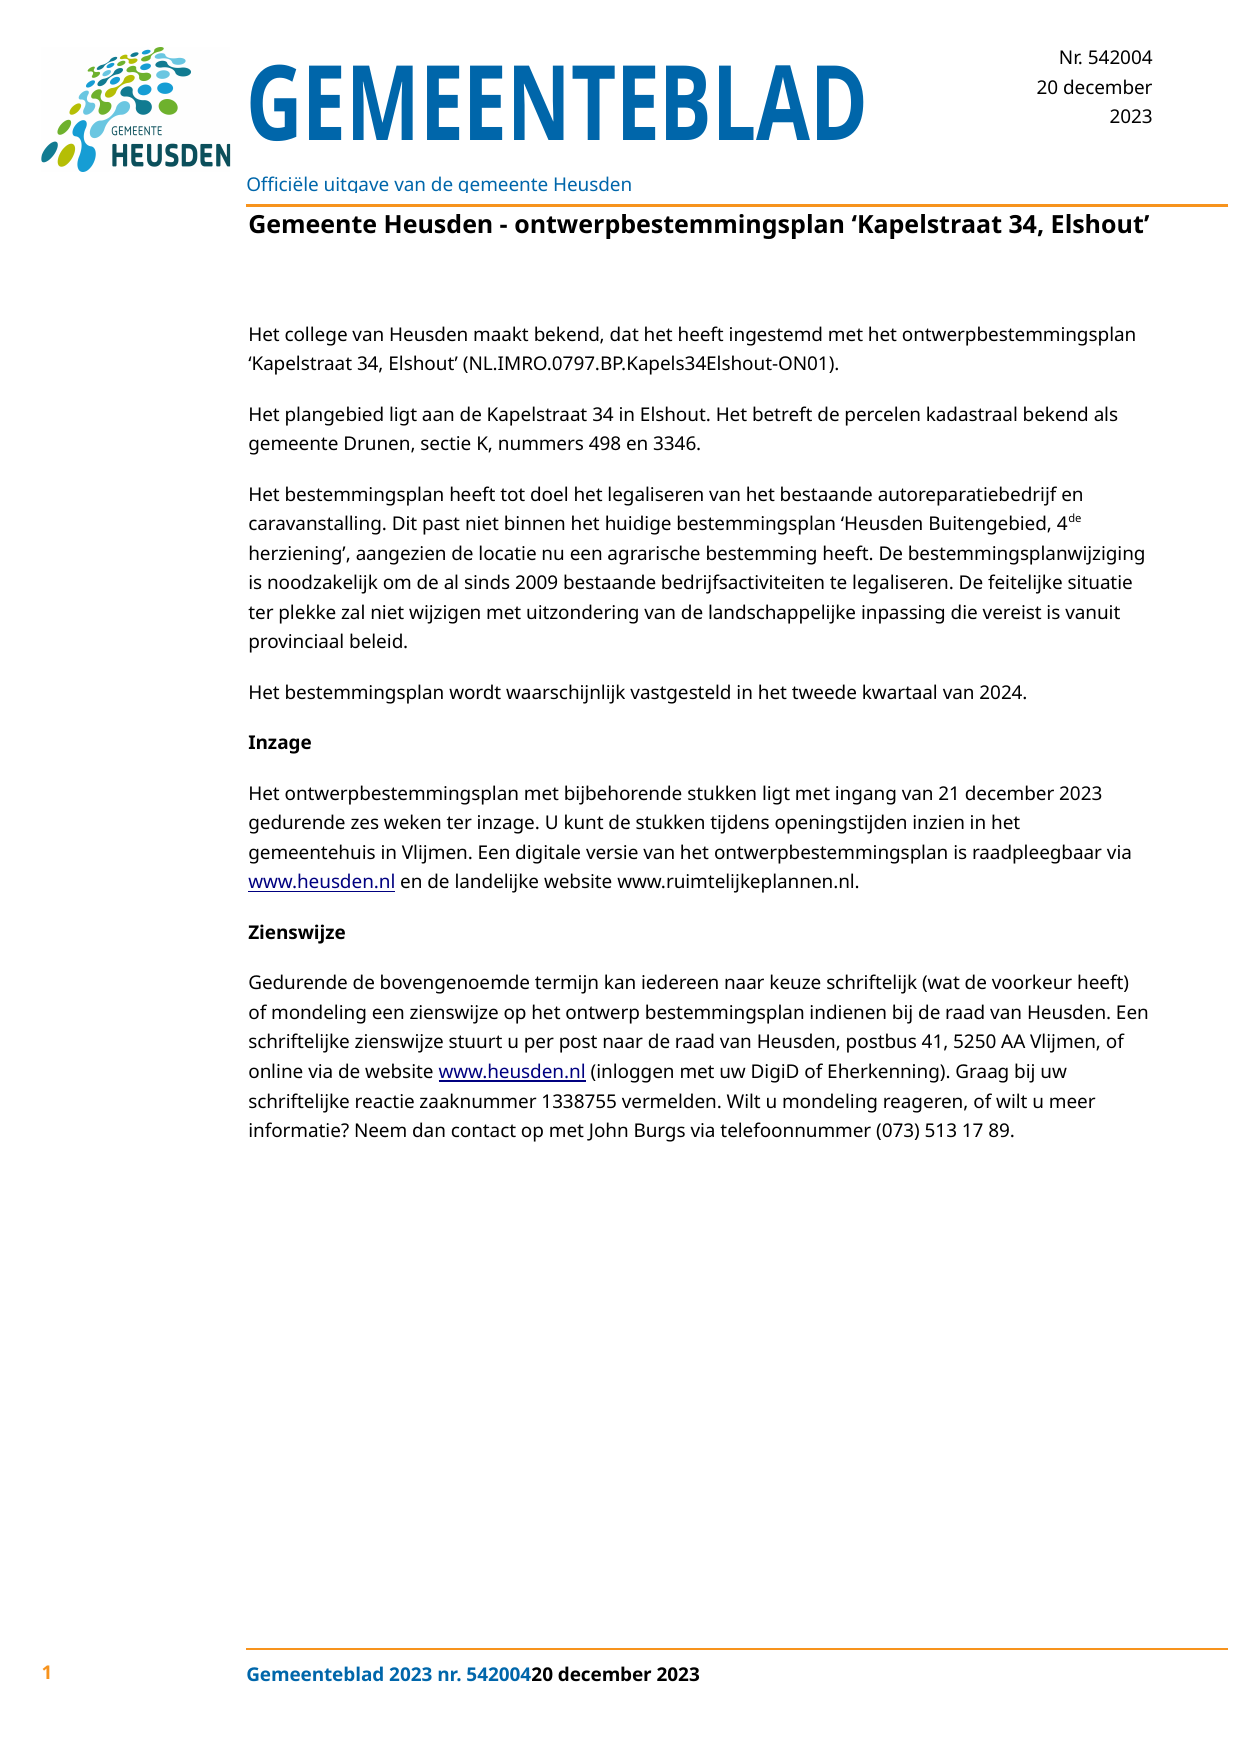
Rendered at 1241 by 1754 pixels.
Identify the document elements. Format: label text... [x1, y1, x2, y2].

text Het college van Heusden maakt bekend, dat het heeft ingestemd met het ontwerpbestemmingsplan ‘Kapelstraat 34, Elshout’ (NL.IMRO.0797.BP.Kapels34Elshout-ON01). [248, 321, 1152, 376]
text Het bestemmingsplan wordt waarschijnlijk vastgesteld in het tweede kwartaal van 2024. [248, 679, 1152, 705]
text Zienswijze [248, 919, 1152, 945]
text Het ontwerpbestemmingsplan met bijbehorende stukken ligt met ingang van 21 december 2023 gedurende zes weken ter inzage. U kunt de stukken tijdens openingstijden inzien in het gemeentehuis in Vlijmen. Een digitale versie van het ontwerpbestemmingsplan is raadpleegbaar via www.heusden.nl en de landelijke website www.ruimtelijkeplannen.nl. [248, 780, 1152, 894]
text Gemeente Heusden - ontwerpbestemmingsplan ‘Kapelstraat 34, Elshout’ [248, 207, 1152, 241]
text Het plangebied ligt aan de Kapelstraat 34 in Elshout. Het betreft de percelen kadastraal bekend als gemeente Drunen, sectie K, nummers 498 en 3346. [248, 401, 1152, 456]
picture [41, 47, 231, 172]
text Het bestemmingsplan heeft tot doel het legaliseren van het bestaande autoreparatiebedrijf en caravanstalling. Dit past niet binnen het huidige bestemmingsplan ‘Heusden Buitengebied, 4de herziening’, aangezien de locatie nu een agrarische bestemming heeft. De bestemmingsplanwijziging is noodzakelijk om de al sinds 2009 bestaande bedrijfsactiviteiten te legaliseren. De feitelijke situatie ter plekke zal niet wijzigen met uitzondering van de landschappelijke inpassing die vereist is vanuit provinciaal beleid. [248, 481, 1152, 654]
text Inzage [248, 729, 1152, 755]
text Gedurende de bovengenoemde termijn kan iedereen naar keuze schriftelijk (wat de voorkeur heeft) of mondeling een zienswijze op het ontwerp bestemmingsplan indienen bij de raad van Heusden. Een schriftelijke zienswijze stuurt u per post naar de raad van Heusden, postbus 41, 5250 AA Vlijmen, of online via de website www.heusden.nl (inloggen met uw DigiD of Eherkenning). Graag bij uw schriftelijke reactie zaaknummer 1338755 vermelden. Wilt u mondeling reageren, of wilt u meer informatie? Neem dan contact op met John Burgs via telefoonnummer (073) 513 17 89. [248, 969, 1152, 1143]
